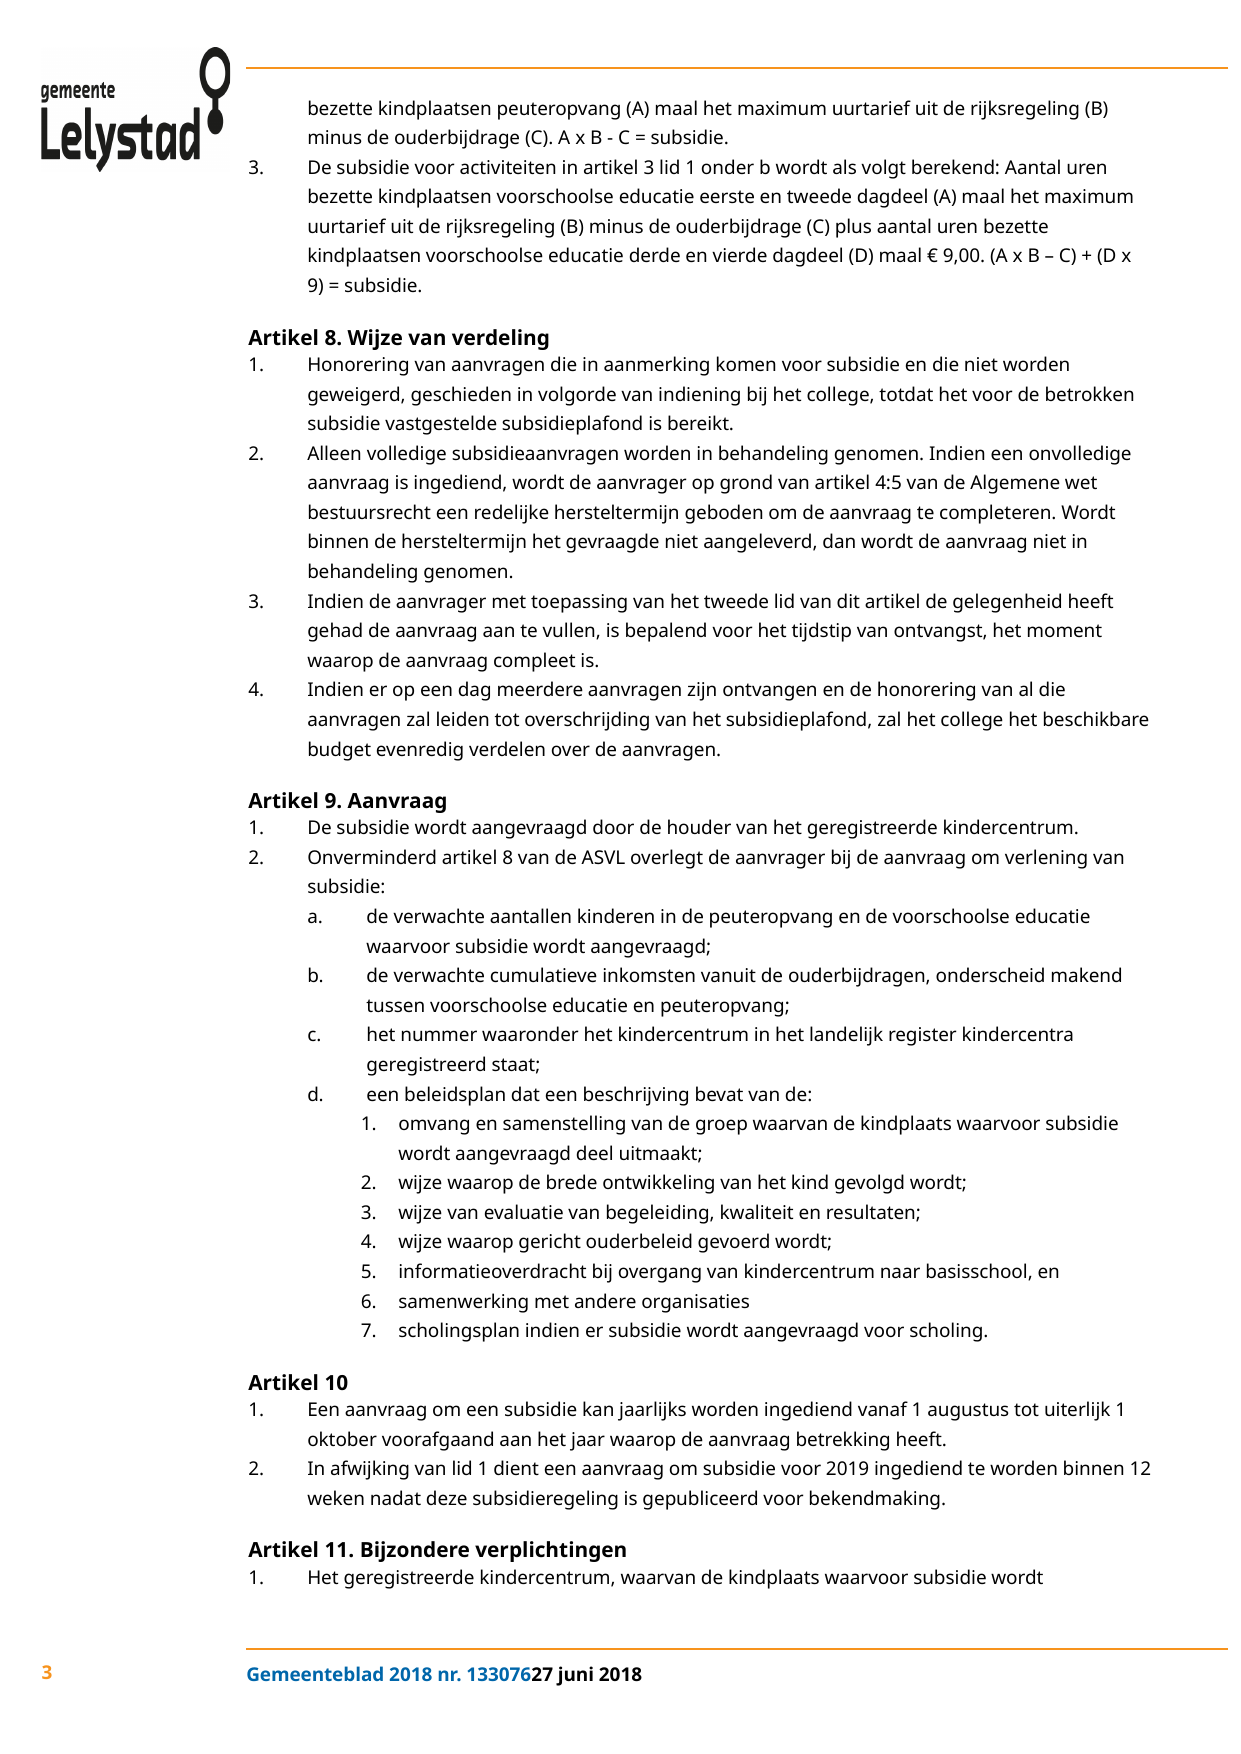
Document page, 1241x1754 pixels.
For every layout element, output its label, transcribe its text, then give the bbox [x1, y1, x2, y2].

list bezette kindplaatsen peuteropvang (A) maal het maximum uurtarief uit de rijksregeling (B) minus de ouderbijdrage (C). A x B - C = subsidie. [248, 95, 1152, 150]
list scholingsplan indien er subsidie wordt aangevraagd voor scholing. [361, 1317, 1152, 1343]
text Artikel 9. Aanvraag [248, 786, 1152, 814]
text Artikel 10 [248, 1368, 1152, 1396]
list informatieoverdracht bij overgang van kindercentrum naar basisschool, en [361, 1258, 1152, 1284]
text Artikel 11. Bijzondere verplichtingen [248, 1536, 1152, 1564]
list De subsidie wordt aangevraagd door de houder van het geregistreerde kindercentrum. [248, 814, 1152, 840]
list De subsidie voor activiteiten in artikel 3 lid 1 onder b wordt als volgt berekend: Aantal uren bezette kindplaatsen voorschoolse educatie eerste en tweede dagdeel (A) maal het maximum uurtarief uit de rijksregeling (B) minus de ouderbijdrage (C) plus aantal uren bezette kindplaatsen voorschoolse educatie derde en vierde dagdeel (D) maal € 9,00. (A x B – C) + (D x 9) = subsidie. [248, 154, 1152, 298]
list wijze van evaluatie van begeleiding, kwaliteit en resultaten; [361, 1199, 1152, 1225]
text Artikel 8. Wijze van verdeling [248, 323, 1152, 351]
list Het geregistreerde kindercentrum, waarvan de kindplaats waarvoor subsidie wordt [248, 1564, 1152, 1590]
list samenwerking met andere organisaties [361, 1288, 1152, 1314]
list het nummer waaronder het kindercentrum in het landelijk register kindercentra geregistreerd staat; [307, 1022, 1152, 1077]
list omvang en samenstelling van de groep waarvan de kindplaats waarvoor subsidie wordt aangevraagd deel uitmaakt; [361, 1110, 1152, 1166]
list Een aanvraag om een subsidie kan jaarlijks worden ingediend vanaf 1 augustus tot uiterlijk 1 oktober voorafgaand aan het jaar waarop de aanvraag betrekking heeft. [248, 1396, 1152, 1452]
list Alleen volledige subsidieaanvragen worden in behandeling genomen. Indien een onvolledige aanvraag is ingediend, wordt de aanvrager op grond van artikel 4:5 van de Algemene wet bestuursrecht een redelijke hersteltermijn geboden om de aanvraag te completeren. Wordt binnen de hersteltermijn het gevraagde niet aangeleverd, dan wordt de aanvraag niet in behandeling genomen. [248, 440, 1152, 584]
list Honorering van aanvragen die in aanmerking komen voor subsidie en die niet worden geweigerd, geschieden in volgorde van indiening bij het college, totdat het voor de betrokken subsidie vastgestelde subsidieplafond is bereikt. [248, 351, 1152, 436]
list In afwijking van lid 1 dient een aanvraag om subsidie voor 2019 ingediend te worden binnen 12 weken nadat deze subsidieregeling is gepubliceerd voor bekendmaking. [248, 1456, 1152, 1511]
list de verwachte aantallen kinderen in de peuteropvang en de voorschoolse educatie waarvoor subsidie wordt aangevraagd; [307, 903, 1152, 959]
list Onverminderd artikel 8 van de ASVL overlegt de aanvrager bij de aanvraag om verlening van subsidie: [248, 844, 1152, 899]
picture [41, 47, 231, 172]
list wijze waarop de brede ontwikkeling van het kind gevolgd wordt; [361, 1169, 1152, 1195]
list de verwachte cumulatieve inkomsten vanuit de ouderbijdragen, onderscheid makend tussen voorschoolse educatie en peuteropvang; [307, 962, 1152, 1018]
list Indien de aanvrager met toepassing van het tweede lid van dit artikel de gelegenheid heeft gehad de aanvraag aan te vullen, is bepalend voor het tijdstip van ontvangst, het moment waarop de aanvraag compleet is. [248, 588, 1152, 673]
list wijze waarop gericht ouderbeleid gevoerd wordt; [361, 1229, 1152, 1254]
list een beleidsplan dat een beschrijving bevat van de: [307, 1081, 1152, 1107]
list Indien er op een dag meerdere aanvragen zijn ontvangen en de honorering van al die aanvragen zal leiden tot overschrijding van het subsidieplafond, zal het college het beschikbare budget evenredig verdelen over de aanvragen. [248, 677, 1152, 761]
